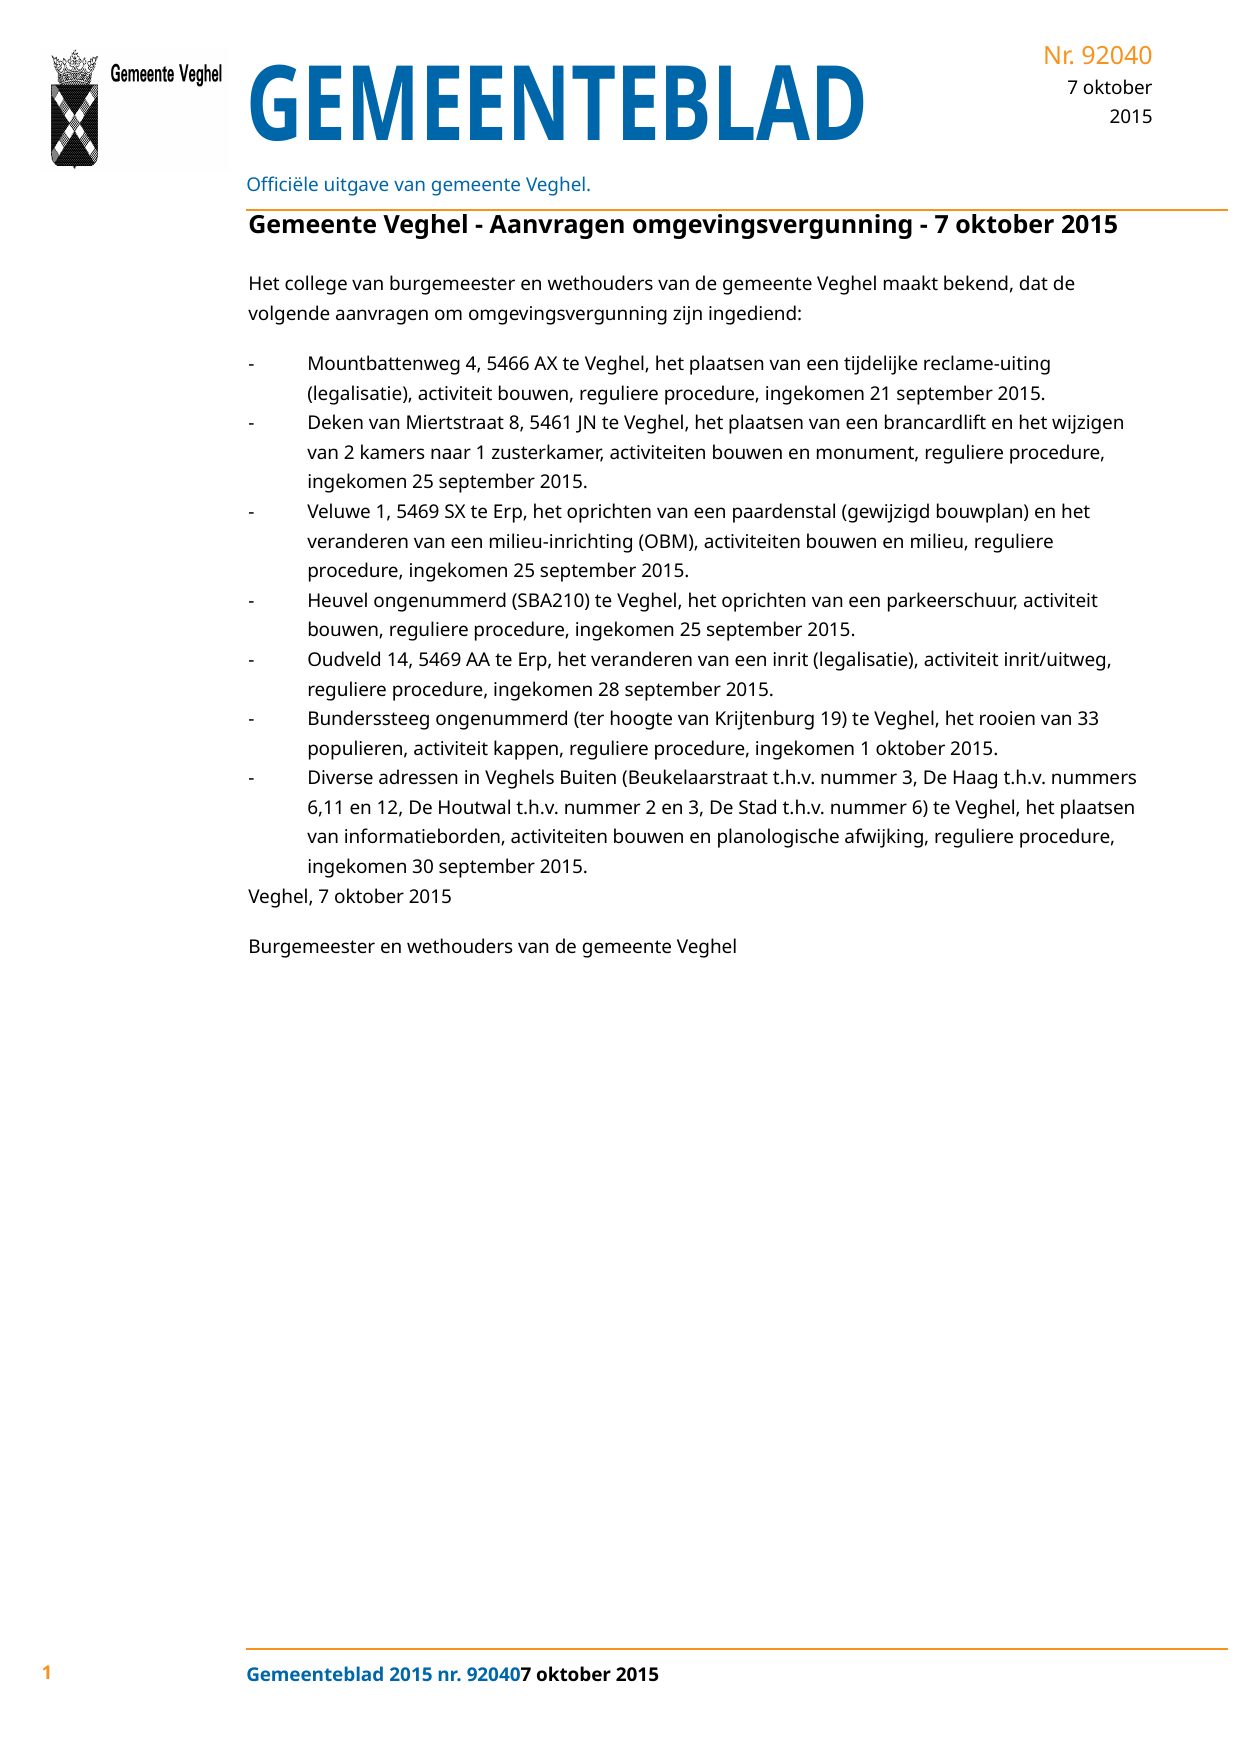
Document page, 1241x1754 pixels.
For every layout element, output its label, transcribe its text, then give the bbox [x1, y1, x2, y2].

list Veluwe 1, 5469 SX te Erp, het oprichten van een paardenstal (gewijzigd bouwplan) en het veranderen van een milieu-inrichting (OBM), activiteiten bouwen en milieu, reguliere procedure, ingekomen 25 september 2015. [248, 498, 1152, 583]
list Mountbattenweg 4, 5466 AX te Veghel, het plaatsen van een tijdelijke reclame-uiting (legalisatie), activiteit bouwen, reguliere procedure, ingekomen 21 september 2015. [248, 350, 1152, 406]
text Gemeente Veghel - Aanvragen omgevingsvergunning - 7 oktober 2015 [248, 211, 1152, 241]
list Oudveld 14, 5469 AA te Erp, het veranderen van een inrit (legalisatie), activiteit inrit/uitweg, reguliere procedure, ingekomen 28 september 2015. [248, 646, 1152, 701]
list Diverse adressen in Veghels Buiten (Beukelaarstraat t.h.v. nummer 3, De Haag t.h.v. nummers 6,11 en 12, De Houtwal t.h.v. nummer 2 en 3, De Stad t.h.v. nummer 6) te Veghel, het plaatsen van informatieborden, activiteiten bouwen en planologische afwijking, reguliere procedure, ingekomen 30 september 2015. [248, 764, 1152, 879]
text Veghel, 7 oktober 2015 [248, 883, 1152, 908]
text Het college van burgemeester en wethouders van de gemeente Veghel maakt bekend, dat de volgende aanvragen om omgevingsvergunning zijn ingediend: [248, 270, 1152, 326]
list Heuvel ongenummerd (SBA210) te Veghel, het oprichten van een parkeerschuur, activiteit bouwen, reguliere procedure, ingekomen 25 september 2015. [248, 587, 1152, 642]
text Burgemeester en wethouders van de gemeente Veghel [248, 933, 1152, 959]
list Deken van Miertstraat 8, 5461 JN te Veghel, het plaatsen van een brancardlift en het wijzigen van 2 kamers naar 1 zusterkamer, activiteiten bouwen en monument, reguliere procedure, ingekomen 25 september 2015. [248, 409, 1152, 494]
picture [41, 47, 231, 172]
list Bunderssteeg ongenummerd (ter hoogte van Krijtenburg 19) te Veghel, het rooien van 33 populieren, activiteit kappen, reguliere procedure, ingekomen 1 oktober 2015. [248, 705, 1152, 761]
